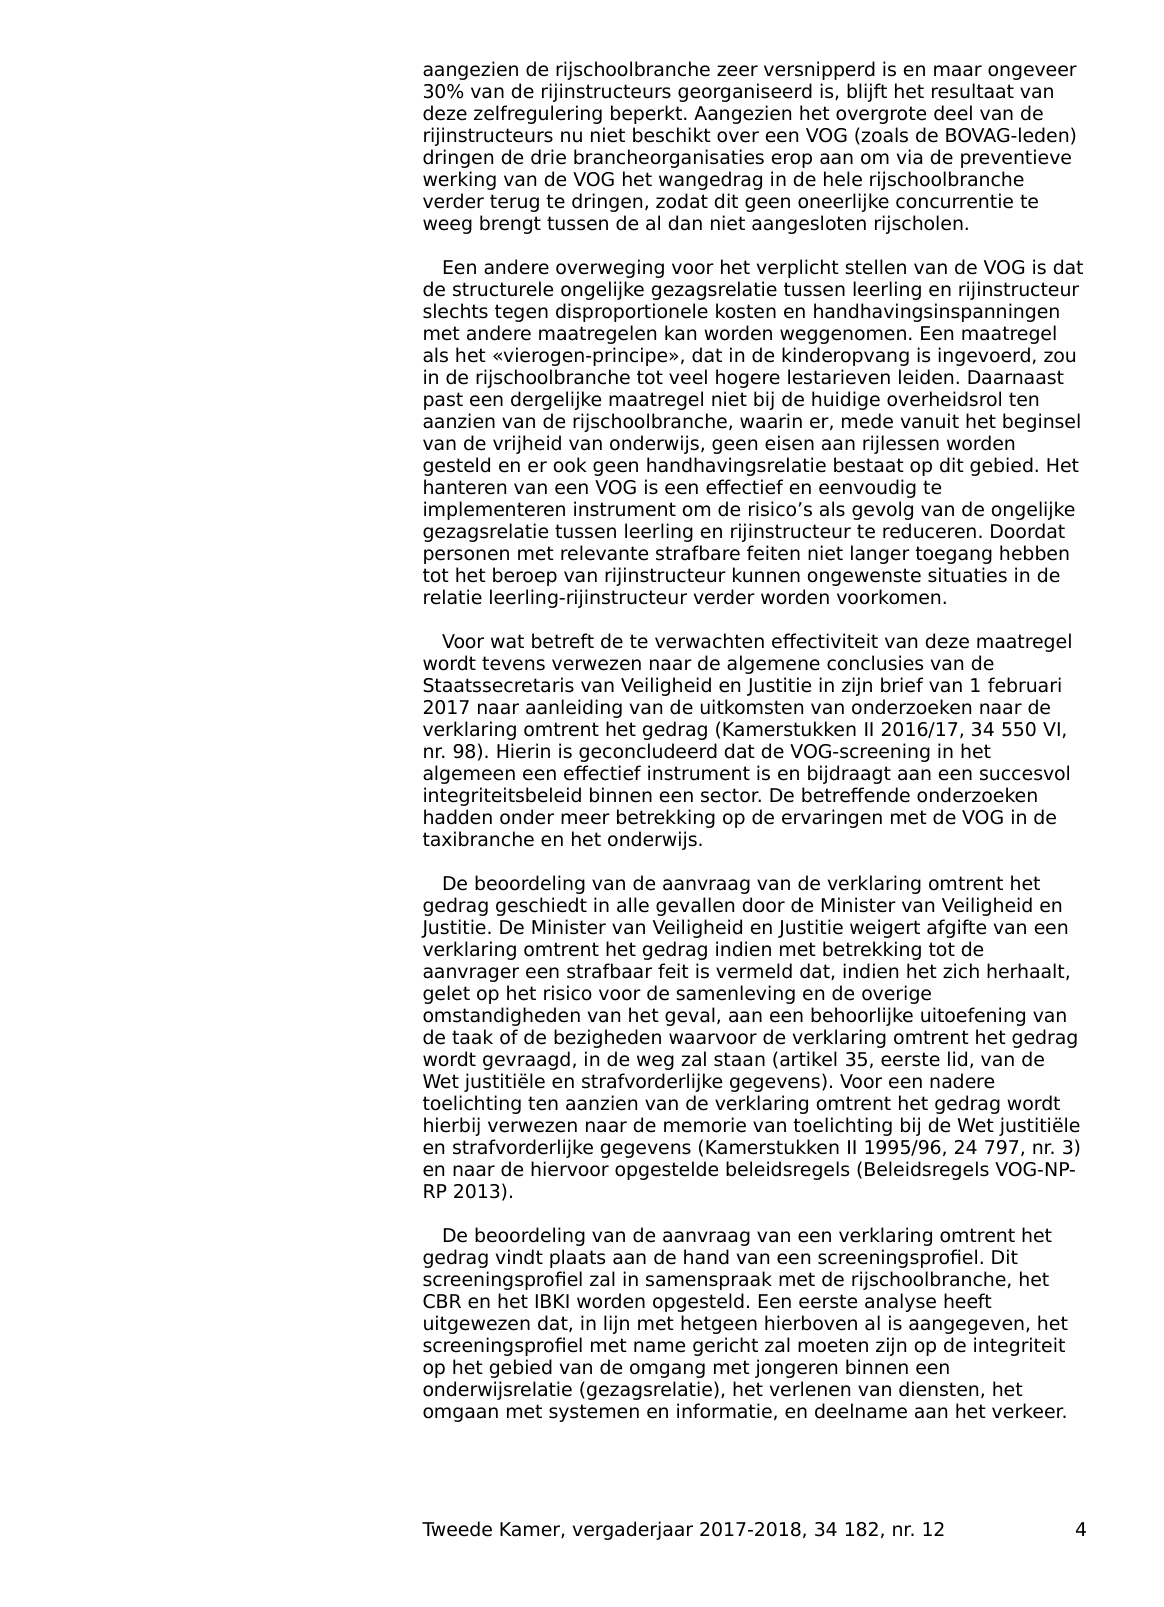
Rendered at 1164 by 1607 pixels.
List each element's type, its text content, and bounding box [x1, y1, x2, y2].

text De beoordeling van de aanvraag van een verklaring omtrent het gedrag vindt plaats aan de hand van een screeningsprofiel. Dit screeningsprofiel zal in samenspraak met de rijschoolbranche, het CBR en het IBKI worden opgesteld. Een eerste analyse heeft uitgewezen dat, in lijn met hetgeen hierboven al is aangegeven, het screeningsprofiel met name gericht zal moeten zijn op de integriteit op het gebied van de omgang met jongeren binnen een onderwijsrelatie (gezagsrelatie), het verlenen van diensten, het omgaan met systemen en informatie, en deelname aan het verkeer. [422, 1225, 1087, 1423]
text Voor wat betreft de te verwachten effectiviteit van deze maatregel wordt tevens verwezen naar de algemene conclusies van de Staatssecretaris van Veiligheid en Justitie in zijn brief van 1 februari 2017 naar aanleiding van de uitkomsten van onderzoeken naar de verklaring omtrent het gedrag (Kamerstukken II 2016/17, 34 550 VI, nr. 98). Hierin is geconcludeerd dat de VOG-screening in het algemeen een effectief instrument is en bijdraagt aan een succesvol integriteitsbeleid binnen een sector. De betreffende onderzoeken hadden onder meer betrekking op de ervaringen met de VOG in de taxibranche en het onderwijs. [422, 631, 1087, 851]
text Een andere overweging voor het verplicht stellen van de VOG is dat de structurele ongelijke gezagsrelatie tussen leerling en rijinstructeur slechts tegen disproportionele kosten en handhavingsinspanningen met andere maatregelen kan worden weggenomen. Een maatregel als het «vierogen-principe», dat in de kinderopvang is ingevoerd, zou in de rijschoolbranche tot veel hogere lestarieven leiden. Daarnaast past een dergelijke maatregel niet bij de huidige overheidsrol ten aanzien van de rijschoolbranche, waarin er, mede vanuit het beginsel van de vrijheid van onderwijs, geen eisen aan rijlessen worden gesteld en er ook geen handhavingsrelatie bestaat op dit gebied. Het hanteren van een VOG is een effectief en eenvoudig te implementeren instrument om de risico’s als gevolg van de ongelijke gezagsrelatie tussen leerling en rijinstructeur te reduceren. Doordat personen met relevante strafbare feiten niet langer toegang hebben tot het beroep van rijinstructeur kunnen ongewenste situaties in de relatie leerling-rijinstructeur verder worden voorkomen. [422, 257, 1087, 609]
text De beoordeling van de aanvraag van de verklaring omtrent het gedrag geschiedt in alle gevallen door de Minister van Veiligheid en Justitie. De Minister van Veiligheid en Justitie weigert afgifte van een verklaring omtrent het gedrag indien met betrekking tot de aanvrager een strafbaar feit is vermeld dat, indien het zich herhaalt, gelet op het risico voor de samenleving en de overige omstandigheden van het geval, aan een behoorlijke uitoefening van de taak of de bezigheden waarvoor de verklaring omtrent het gedrag wordt gevraagd, in de weg zal staan (artikel 35, eerste lid, van de Wet justitiële en strafvorderlijke gegevens). Voor een nadere toelichting ten aanzien van de verklaring omtrent het gedrag wordt hierbij verwezen naar de memorie van toelichting bij de Wet justitiële en strafvorderlijke gegevens (Kamerstukken II 1995/96, 24 797, nr. 3) en naar de hiervoor opgestelde beleidsregels (Beleidsregels VOG-NP-RP 2013). [422, 873, 1087, 1203]
text aangezien de rijschoolbranche zeer versnipperd is en maar ongeveer 30% van de rijinstructeurs georganiseerd is, blijft het resultaat van deze zelfregulering beperkt. Aangezien het overgrote deel van de rijinstructeurs nu niet beschikt over een VOG (zoals de BOVAG-leden) dringen de drie brancheorganisaties erop aan om via de preventieve werking van de VOG het wangedrag in de hele rijschoolbranche verder terug te dringen, zodat dit geen oneerlijke concurrentie te weeg brengt tussen de al dan niet aangesloten rijscholen. [422, 59, 1087, 235]
